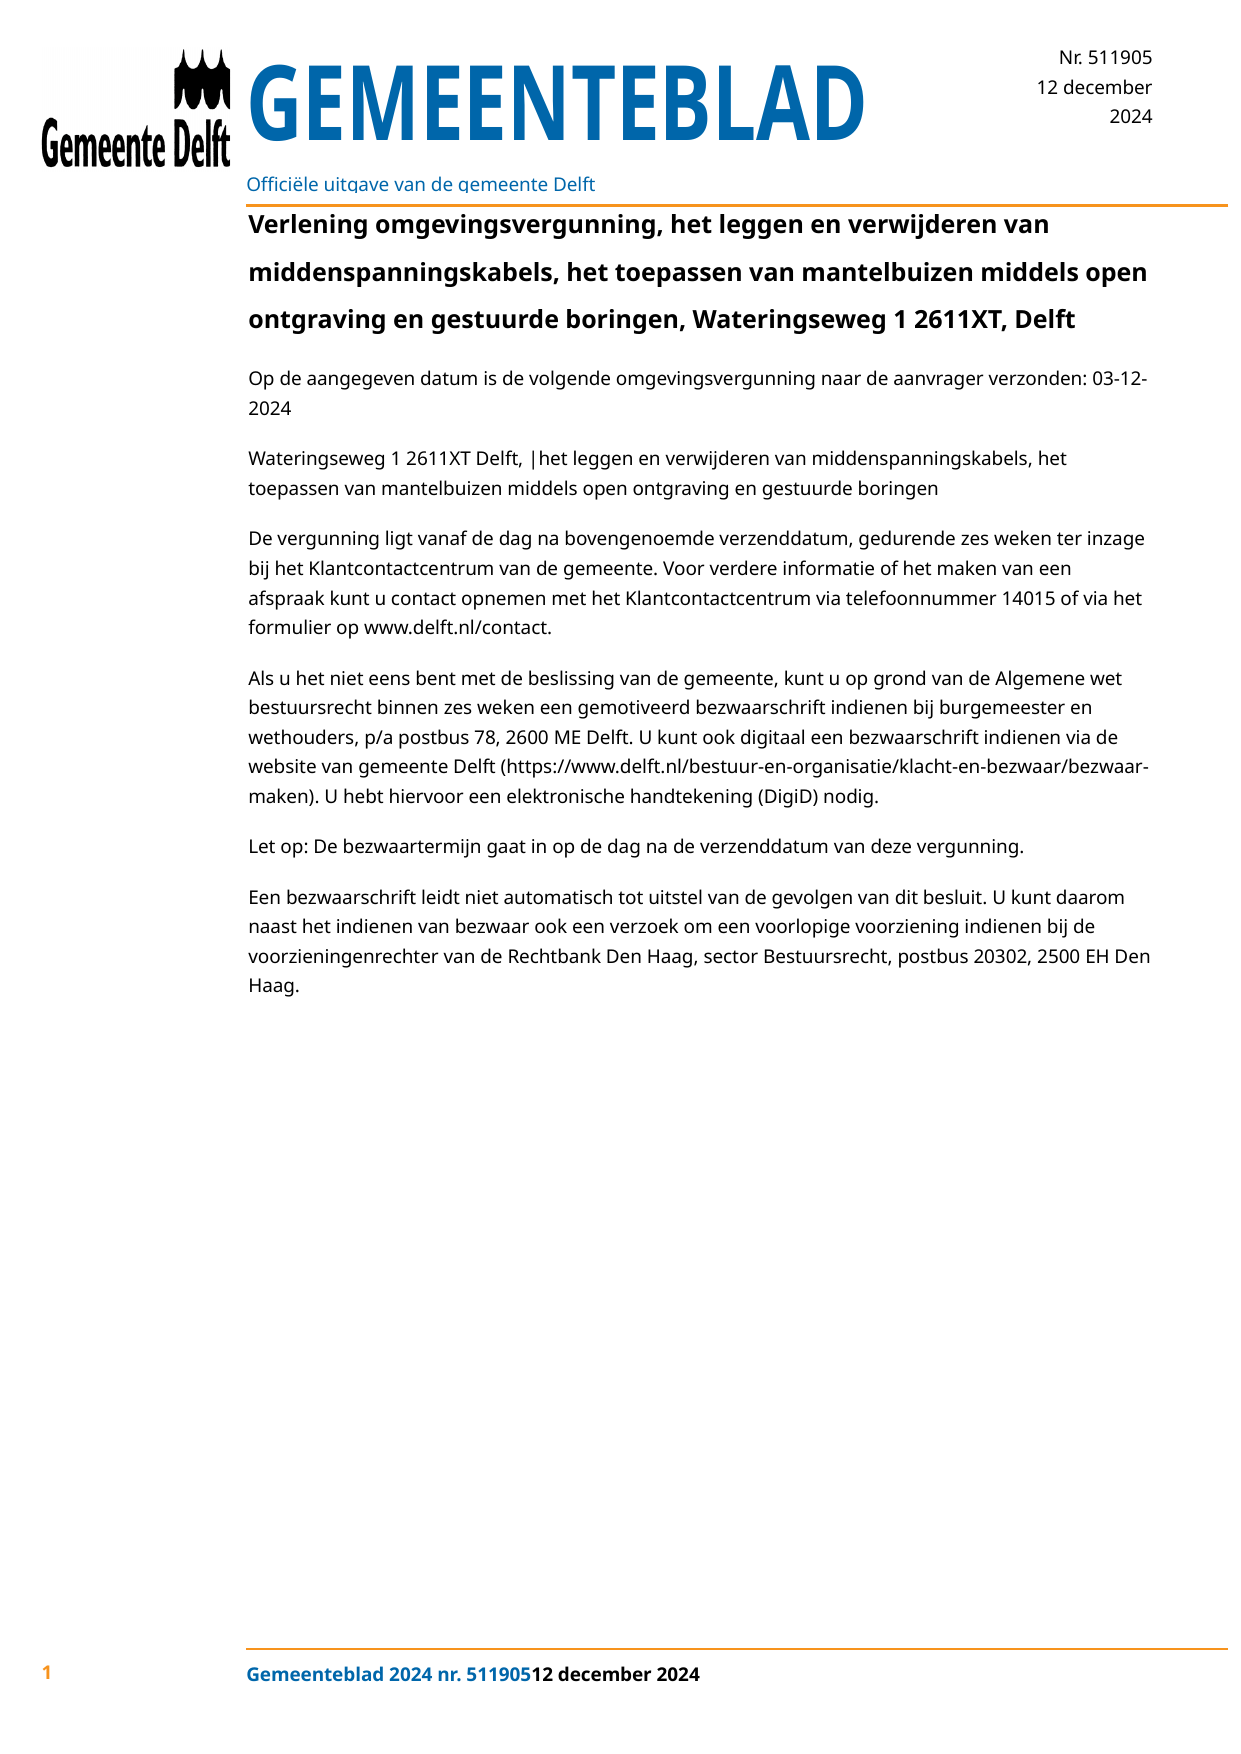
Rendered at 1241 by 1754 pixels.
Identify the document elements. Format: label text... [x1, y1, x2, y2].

text Op de aangegeven datum is de volgende omgevingsvergunning naar de aanvrager verzonden: 03-12-2024 [248, 366, 1152, 421]
text De vergunning ligt vanaf de dag na bovengenoemde verzenddatum, gedurende zes weken ter inzage bij het Klantcontactcentrum van de gemeente. Voor verdere informatie of het maken van een afspraak kunt u contact opnemen met het Klantcontactcentrum via telefoonnummer 14015 of via het formulier op www.delft.nl/contact. [248, 526, 1152, 640]
text Als u het niet eens bent met de beslissing van de gemeente, kunt u op grond van de Algemene wet bestuursrecht binnen zes weken een gemotiveerd bezwaarschrift indienen bij burgemeester en wethouders, p/a postbus 78, 2600 ME Delft. U kunt ook digitaal een bezwaarschrift indienen via de website van gemeente Delft (https://www.delft.nl/bestuur-en-organisatie/klacht-en-bezwaar/bezwaar-maken). U hebt hiervoor een elektronische handtekening (DigiD) nodig. [248, 665, 1152, 809]
text Verlening omgevingsvergunning, het leggen en verwijderen van middenspanningskabels, het toepassen van mantelbuizen middels open ontgraving en gestuurde boringen, Wateringseweg 1 2611XT, Delft [248, 207, 1152, 336]
text Een bezwaarschrift leidt niet automatisch tot uitstel van de gevolgen van dit besluit. U kunt daarom naast het indienen van bezwaar ook een verzoek om een voorlopige voorziening indienen bij de voorzieningenrechter van de Rechtbank Den Haag, sector Bestuursrecht, postbus 20302, 2500 EH Den Haag. [248, 884, 1152, 998]
picture [41, 47, 231, 172]
text Wateringseweg 1 2611XT Delft, |het leggen en verwijderen van middenspanningskabels, het toepassen van mantelbuizen middels open ontgraving en gestuurde boringen [248, 446, 1152, 501]
text Let op: De bezwaartermijn gaat in op de dag na de verzenddatum van deze vergunning. [248, 833, 1152, 859]
